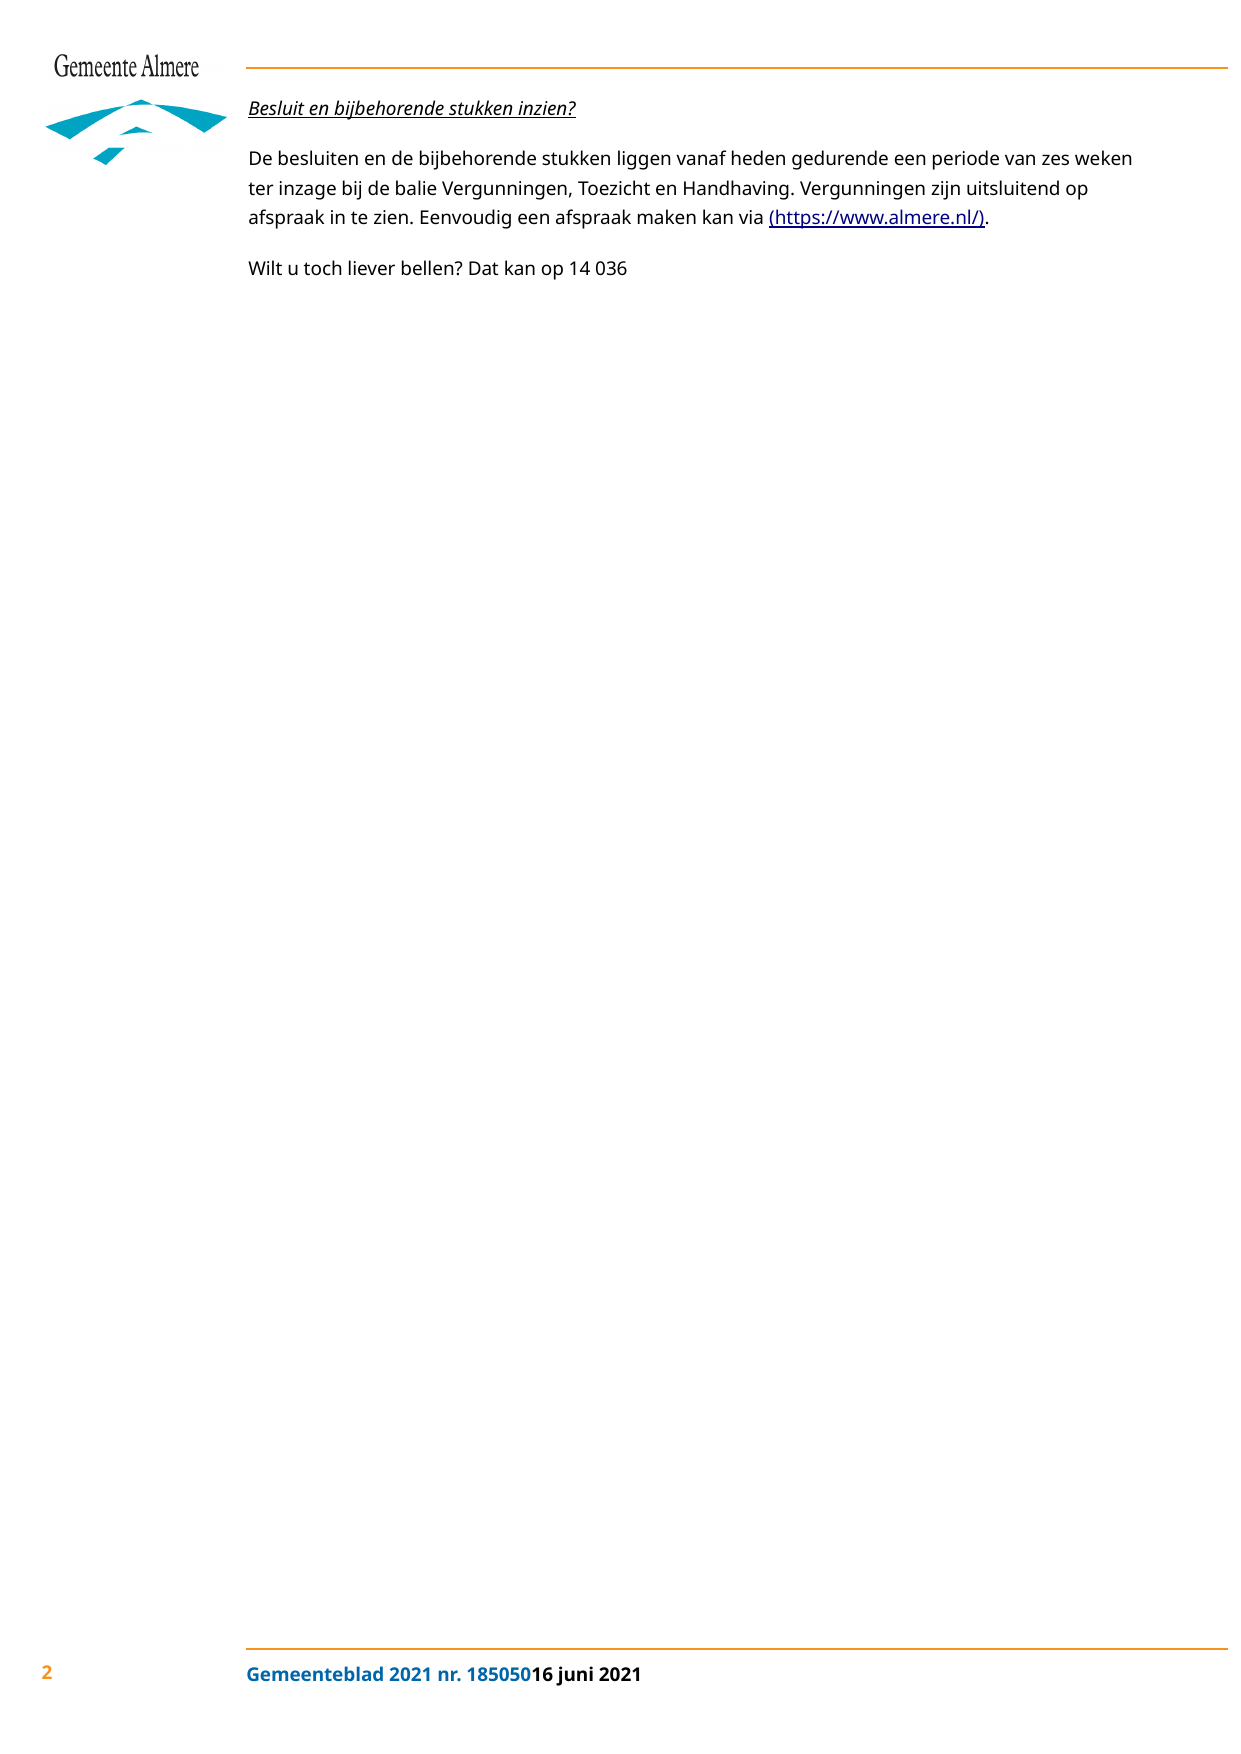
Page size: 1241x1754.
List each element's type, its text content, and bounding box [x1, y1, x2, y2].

picture [41, 47, 231, 172]
text Besluit en bijbehorende stukken inzien? [248, 95, 1152, 121]
text De besluiten en de bijbehorende stukken liggen vanaf heden gedurende een periode van zes weken ter inzage bij de balie Vergunningen, Toezicht en Handhaving. Vergunningen zijn uitsluitend op afspraak in te zien. Eenvoudig een afspraak maken kan via (https://www.almere.nl/). [248, 145, 1152, 230]
text Wilt u toch liever bellen? Dat kan op 14 036 [248, 255, 1152, 281]
